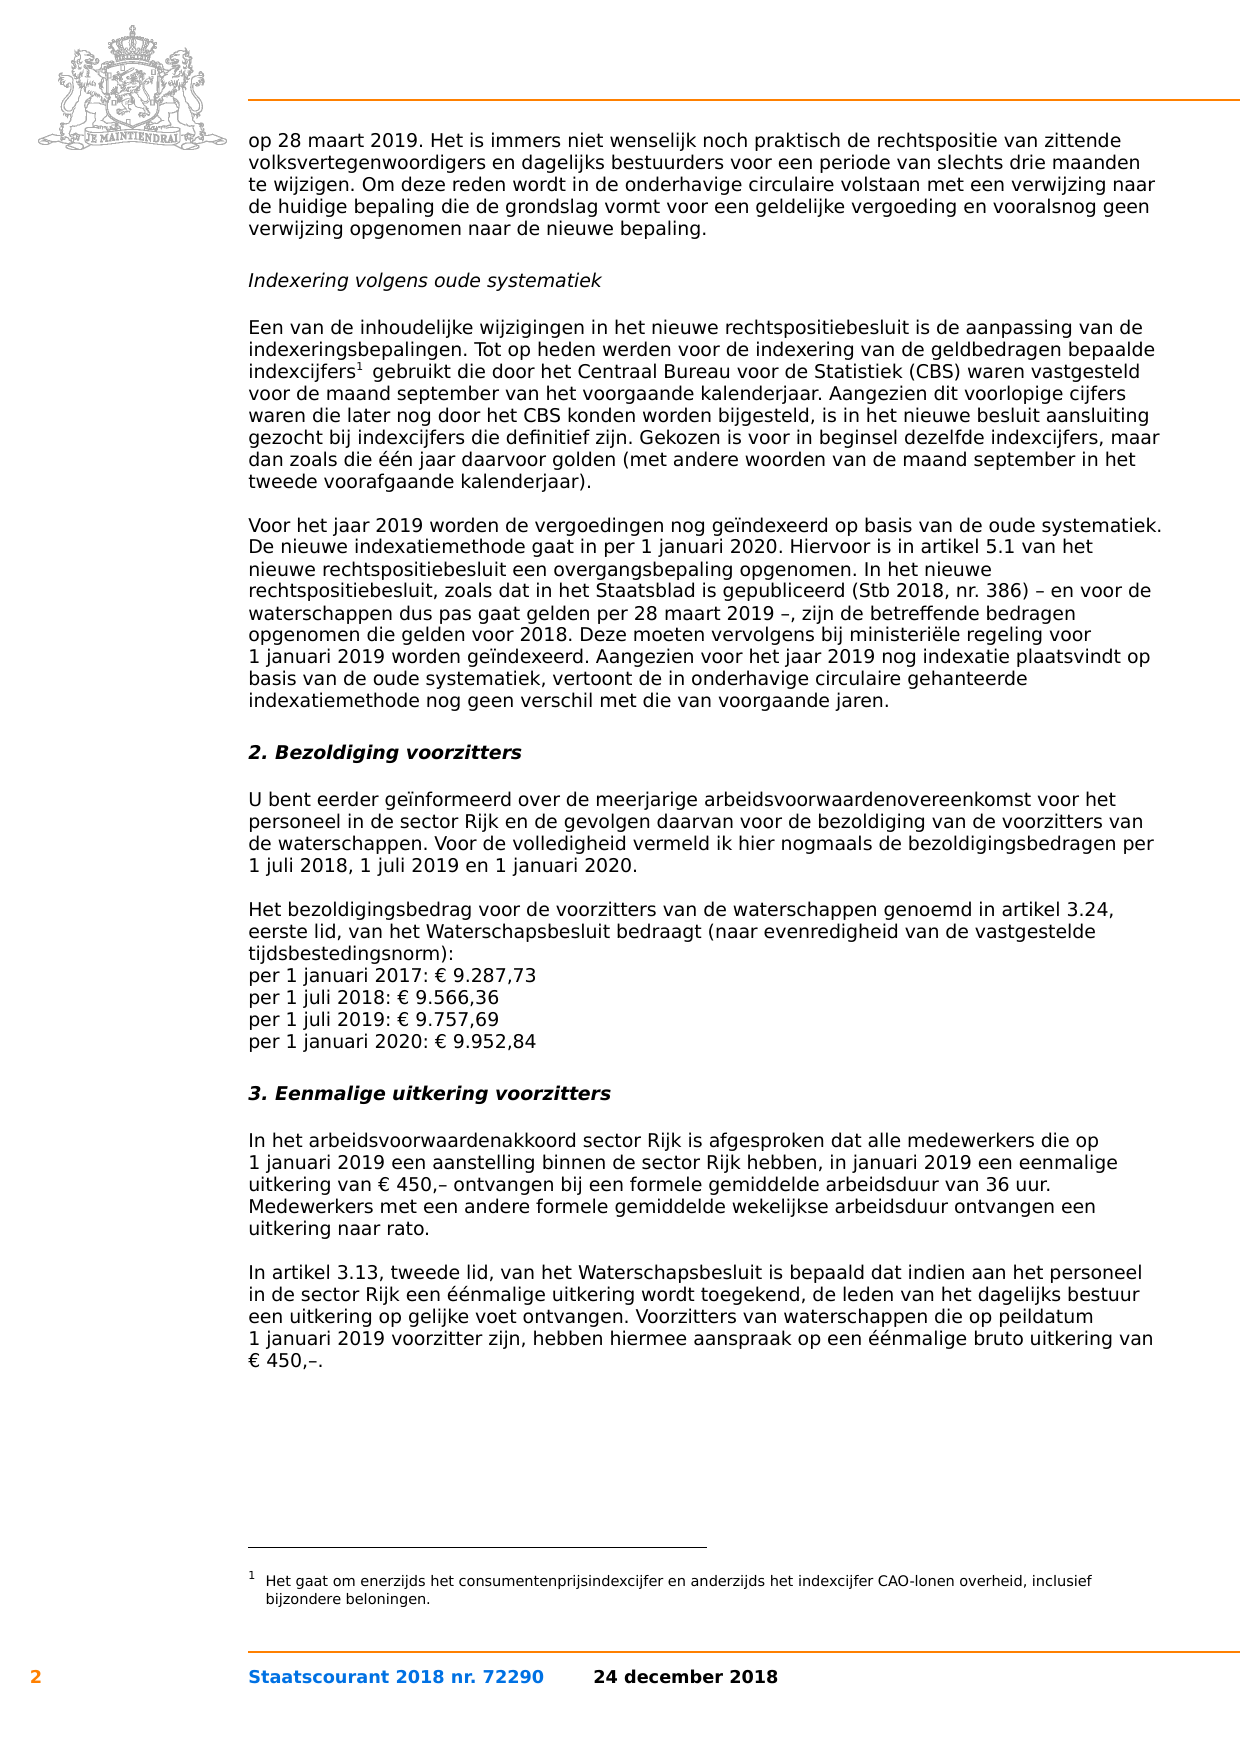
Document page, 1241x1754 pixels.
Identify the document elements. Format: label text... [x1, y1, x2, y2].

subtitle 3. Eenmalige uitkering voorzitters [248, 1083, 1163, 1105]
subtitle Indexering volgens oude systematiek [248, 270, 1163, 292]
text Het bezoldigingsbedrag voor de voorzitters van de waterschappen genoemd in artikel 3.24, eerste lid, van het Waterschapsbesluit bedraagt (naar evenredigheid van de vastgestelde tijdsbestedingsnorm): [248, 899, 1163, 965]
text In het arbeidsvoorwaardenakkoord sector Rijk is afgesproken dat alle medewerkers die op 1 januari 2019 een aanstelling binnen de sector Rijk hebben, in januari 2019 een eenmalige uitkering van € 450,– ontvangen bij een formele gemiddelde arbeidsduur van 36 uur. Medewerkers met een andere formele gemiddelde wekelijkse arbeidsduur ontvangen een uitkering naar rato. [248, 1130, 1163, 1240]
text per 1 januari 2020: € 9.952,84 [248, 1031, 1163, 1053]
text per 1 juli 2018: € 9.566,36 [248, 987, 1163, 1009]
text Voor het jaar 2019 worden de vergoedingen nog geïndexeerd op basis van de oude systematiek. De nieuwe indexatiemethode gaat in per 1 januari 2020. Hiervoor is in artikel 5.1 van het nieuwe rechtspositiebesluit een overgangsbepaling opgenomen. In het nieuwe rechtspositiebesluit, zoals dat in het Staatsblad is gepubliceerd (Stb 2018, nr. 386) – en voor de waterschappen dus pas gaat gelden per 28 maart 2019 –, zijn de betreffende bedragen opgenomen die gelden voor 2018. Deze moeten vervolgens bij ministeriële regeling voor 1 januari 2019 worden geïndexeerd. Aangezien voor het jaar 2019 nog indexatie plaatsvindt op basis van de oude systematiek, vertoont de in onderhavige circulaire gehanteerde indexatiemethode nog geen verschil met die van voorgaande jaren. [248, 514, 1163, 712]
text In artikel 3.13, tweede lid, van het Waterschapsbesluit is bepaald dat indien aan het personeel in de sector Rijk een éénmalige uitkering wordt toegekend, de leden van het dagelijks bestuur een uitkering op gelijke voet ontvangen. Voorzitters van waterschappen die op peildatum 1 januari 2019 voorzitter zijn, hebben hiermee aanspraak op een éénmalige bruto uitkering van € 450,–. [248, 1262, 1163, 1372]
text op 28 maart 2019. Het is immers niet wenselijk noch praktisch de rechtspositie van zittende volksvertegenwoordigers en dagelijks bestuurders voor een periode van slechts drie maanden te wijzigen. Om deze reden wordt in de onderhavige circulaire volstaan met een verwijzing naar de huidige bepaling die de grondslag vormt voor een geldelijke vergoeding en vooralsnog geen verwijzing opgenomen naar de nieuwe bepaling. [248, 130, 1163, 240]
text Een van de inhoudelijke wijzigingen in het nieuwe rechtspositiebesluit is de aanpassing van de indexeringsbepalingen. Tot op heden werden voor de indexering van de geldbedragen bepaalde indexcijfers gebruikt die door het Centraal Bureau voor de Statistiek (CBS) waren vastgesteld voor de maand september van het voorgaande kalenderjaar. Aangezien dit voorlopige cijfers waren die later nog door het CBS konden worden bijgesteld, is in het nieuwe besluit aansluiting gezocht bij indexcijfers die definitief zijn. Gekozen is voor in beginsel dezelfde indexcijfers, maar dan zoals die één jaar daarvoor golden (met andere woorden van de maand september in het tweede voorafgaande kalenderjaar). [248, 317, 1163, 493]
text U bent eerder geïnformeerd over de meerjarige arbeidsvoorwaardenovereenkomst voor het personeel in de sector Rijk en de gevolgen daarvan voor de bezoldiging van de voorzitters van de waterschappen. Voor de volledigheid vermeld ik hier nogmaals de bezoldigingsbedragen per 1 juli 2018, 1 juli 2019 en 1 januari 2020. [248, 789, 1163, 877]
text Het gaat om enerzijds het consumentenprijsindexcijfer en anderzijds het indexcijfer CAO-lonen overheid, inclusief bijzondere beloningen. [248, 1569, 1163, 1608]
picture [38, 25, 227, 150]
text per 1 januari 2017: € 9.287,73 [248, 965, 1163, 987]
subtitle 2. Bezoldiging voorzitters [248, 742, 1163, 764]
text per 1 juli 2019: € 9.757,69 [248, 1009, 1163, 1031]
